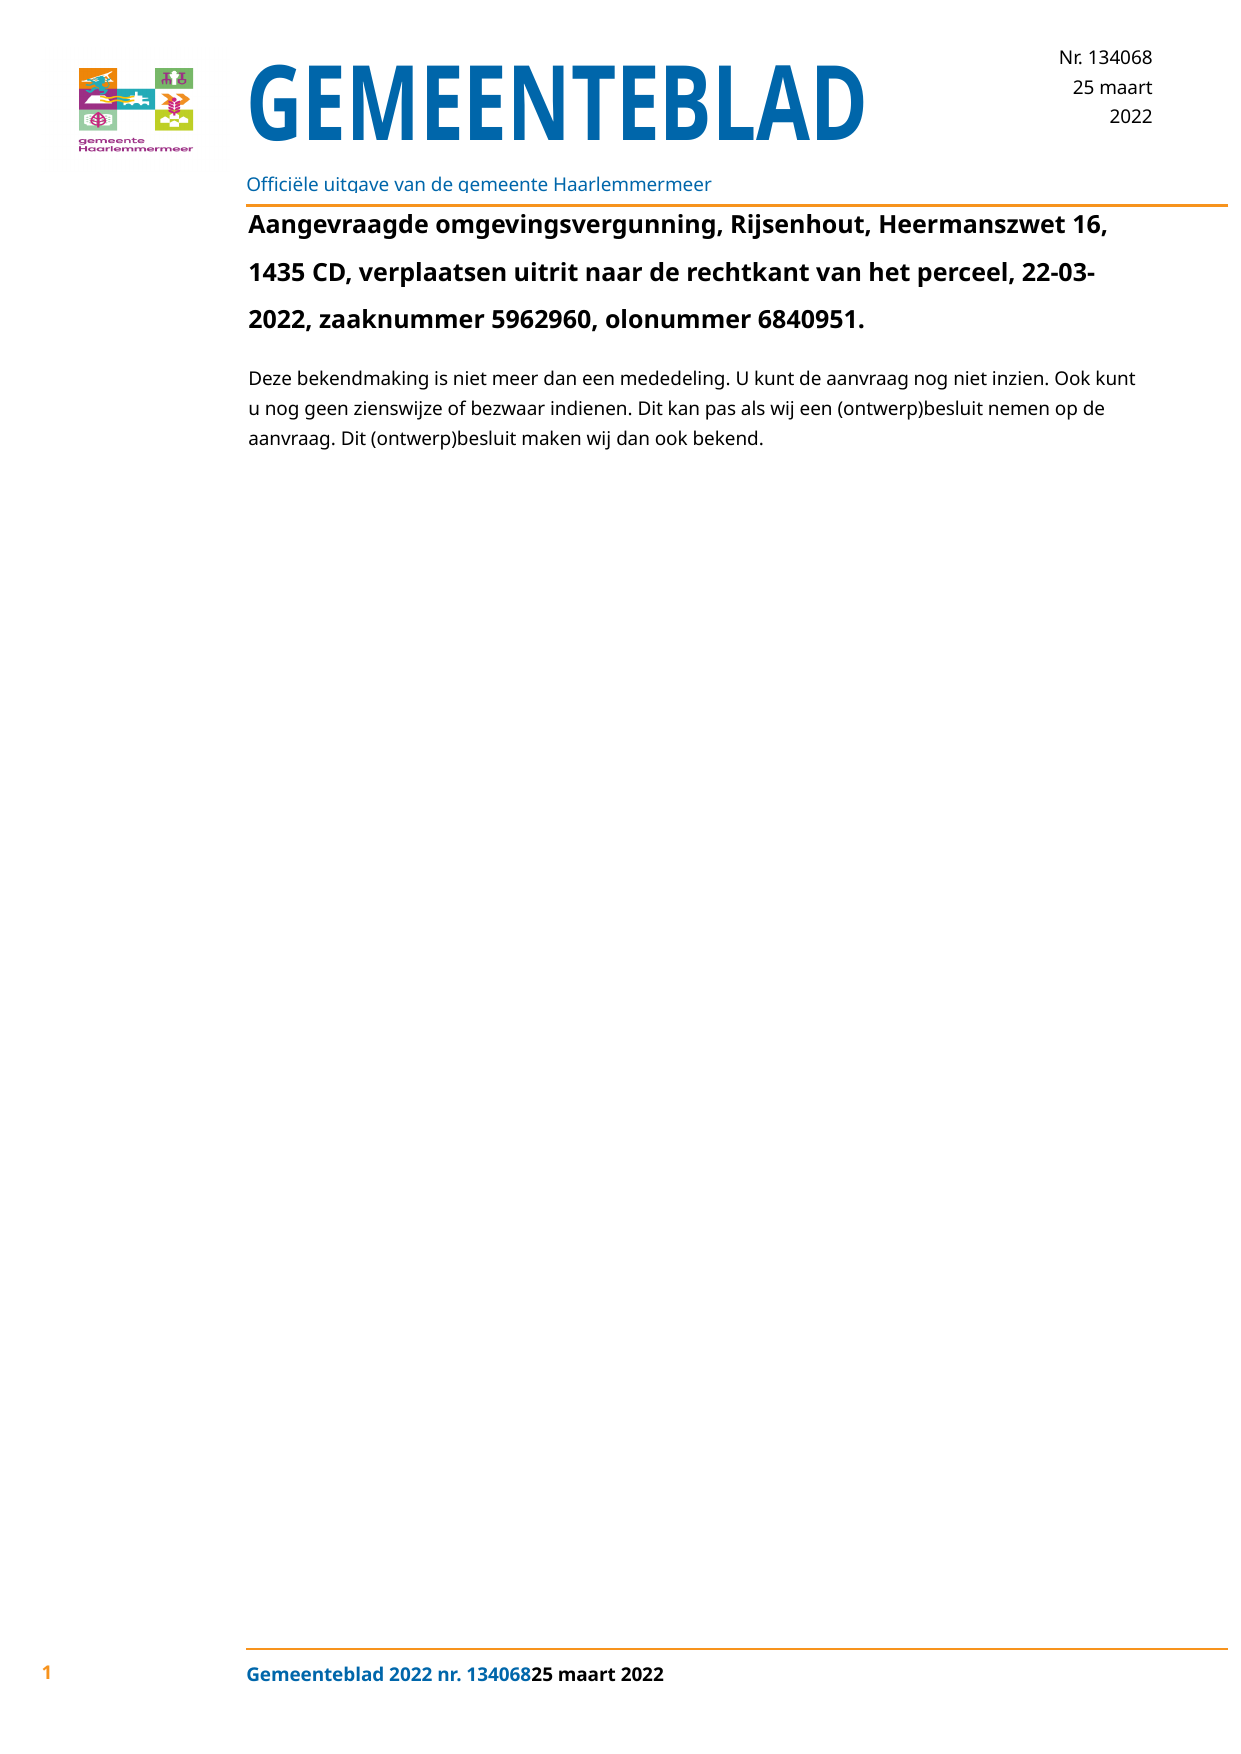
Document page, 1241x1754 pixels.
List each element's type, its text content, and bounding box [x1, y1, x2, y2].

text Deze bekendmaking is niet meer dan een mededeling. U kunt de aanvraag nog niet inzien. Ook kunt u nog geen zienswijze of bezwaar indienen. Dit kan pas als wij een (ontwerp)besluit nemen op de aanvraag. Dit (ontwerp)besluit maken wij dan ook bekend. [248, 366, 1152, 450]
text Aangevraagde omgevingsvergunning, Rijsenhout, Heermanszwet 16, 1435 CD, verplaatsen uitrit naar de rechtkant van het perceel, 22-03-2022, zaaknummer 5962960, olonummer 6840951. [248, 207, 1152, 336]
picture [41, 47, 231, 172]
